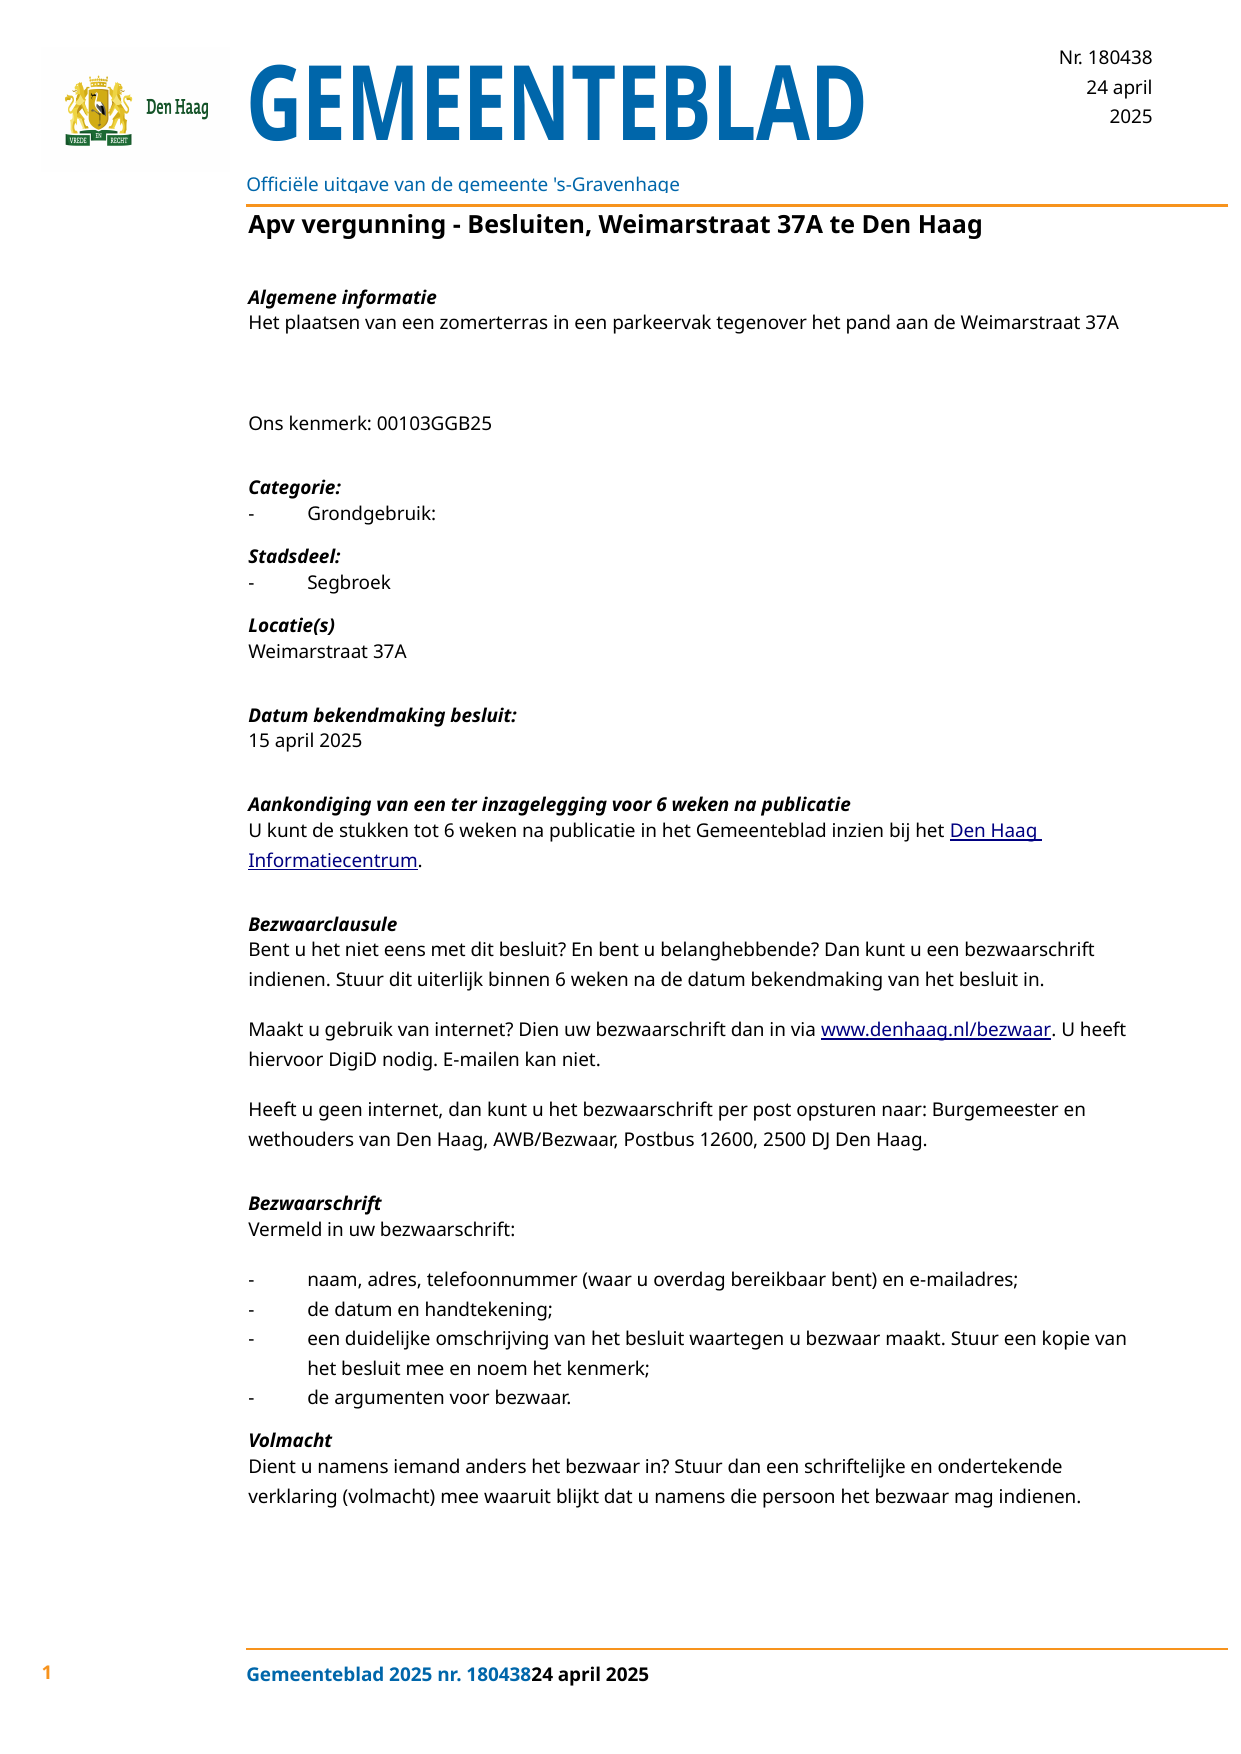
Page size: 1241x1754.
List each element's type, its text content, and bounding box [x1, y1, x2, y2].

text Bezwaarclausule [248, 911, 1152, 936]
list Grondgebruik: [248, 500, 1152, 526]
text Heeft u geen internet, dan kunt u het bezwaarschrift per post opsturen naar: Burgemeester en wethouders van Den Haag, AWB/Bezwaar, Postbus 12600, 2500 DJ Den Haag. [248, 1096, 1152, 1152]
text Bezwaarschrift [248, 1190, 1152, 1216]
text Stadsdeel: [248, 543, 1152, 569]
list de argumenten voor bezwaar. [248, 1384, 1152, 1410]
text Vermeld in uw bezwaarschrift: [248, 1216, 1152, 1241]
text Ons kenmerk: 00103GGB25 [248, 410, 1152, 436]
list naam, adres, telefoonnummer (waar u overdag bereikbaar bent) en e-mailadres; [248, 1266, 1152, 1292]
list een duidelijke omschrijving van het besluit waartegen u bezwaar maakt. Stuur een kopie van het besluit mee en noem het kenmerk; [248, 1325, 1152, 1381]
text Locatie(s) [248, 612, 1152, 638]
text Categorie: [248, 474, 1152, 500]
text Bent u het niet eens met dit besluit? En bent u belanghebbende? Dan kunt u een bezwaarschrift indienen. Stuur dit uiterlijk binnen 6 weken na de datum bekendmaking van het besluit in. [248, 936, 1152, 992]
text Dient u namens iemand anders het bezwaar in? Stuur dan een schriftelijke en ondertekende verklaring (volmacht) mee waaruit blijkt dat u namens die persoon het bezwaar mag indienen. [248, 1453, 1152, 1509]
text 15 april 2025 [248, 727, 1152, 753]
text Algemene informatie [248, 284, 1152, 309]
text U kunt de stukken tot 6 weken na publicatie in het Gemeenteblad inzien bij het Den Haag Informatiecentrum. [248, 817, 1152, 872]
text Volmacht [248, 1428, 1152, 1453]
text Weimarstraat 37A [248, 638, 1152, 663]
list Segbroek [248, 569, 1152, 595]
text Apv vergunning - Besluiten, Weimarstraat 37A te Den Haag [248, 207, 1152, 241]
list de datum en handtekening; [248, 1296, 1152, 1321]
text Maakt u gebruik van internet? Dien uw bezwaarschrift dan in via www.denhaag.nl/bezwaar. U heeft hiervoor DigiD nodig. E-mailen kan niet. [248, 1016, 1152, 1072]
picture [41, 47, 231, 172]
text Aankondiging van een ter inzagelegging voor 6 weken na publicatie [248, 791, 1152, 817]
text Het plaatsen van een zomerterras in een parkeervak tegenover het pand aan de Weimarstraat 37A [248, 309, 1152, 335]
text Datum bekendmaking besluit: [248, 702, 1152, 727]
